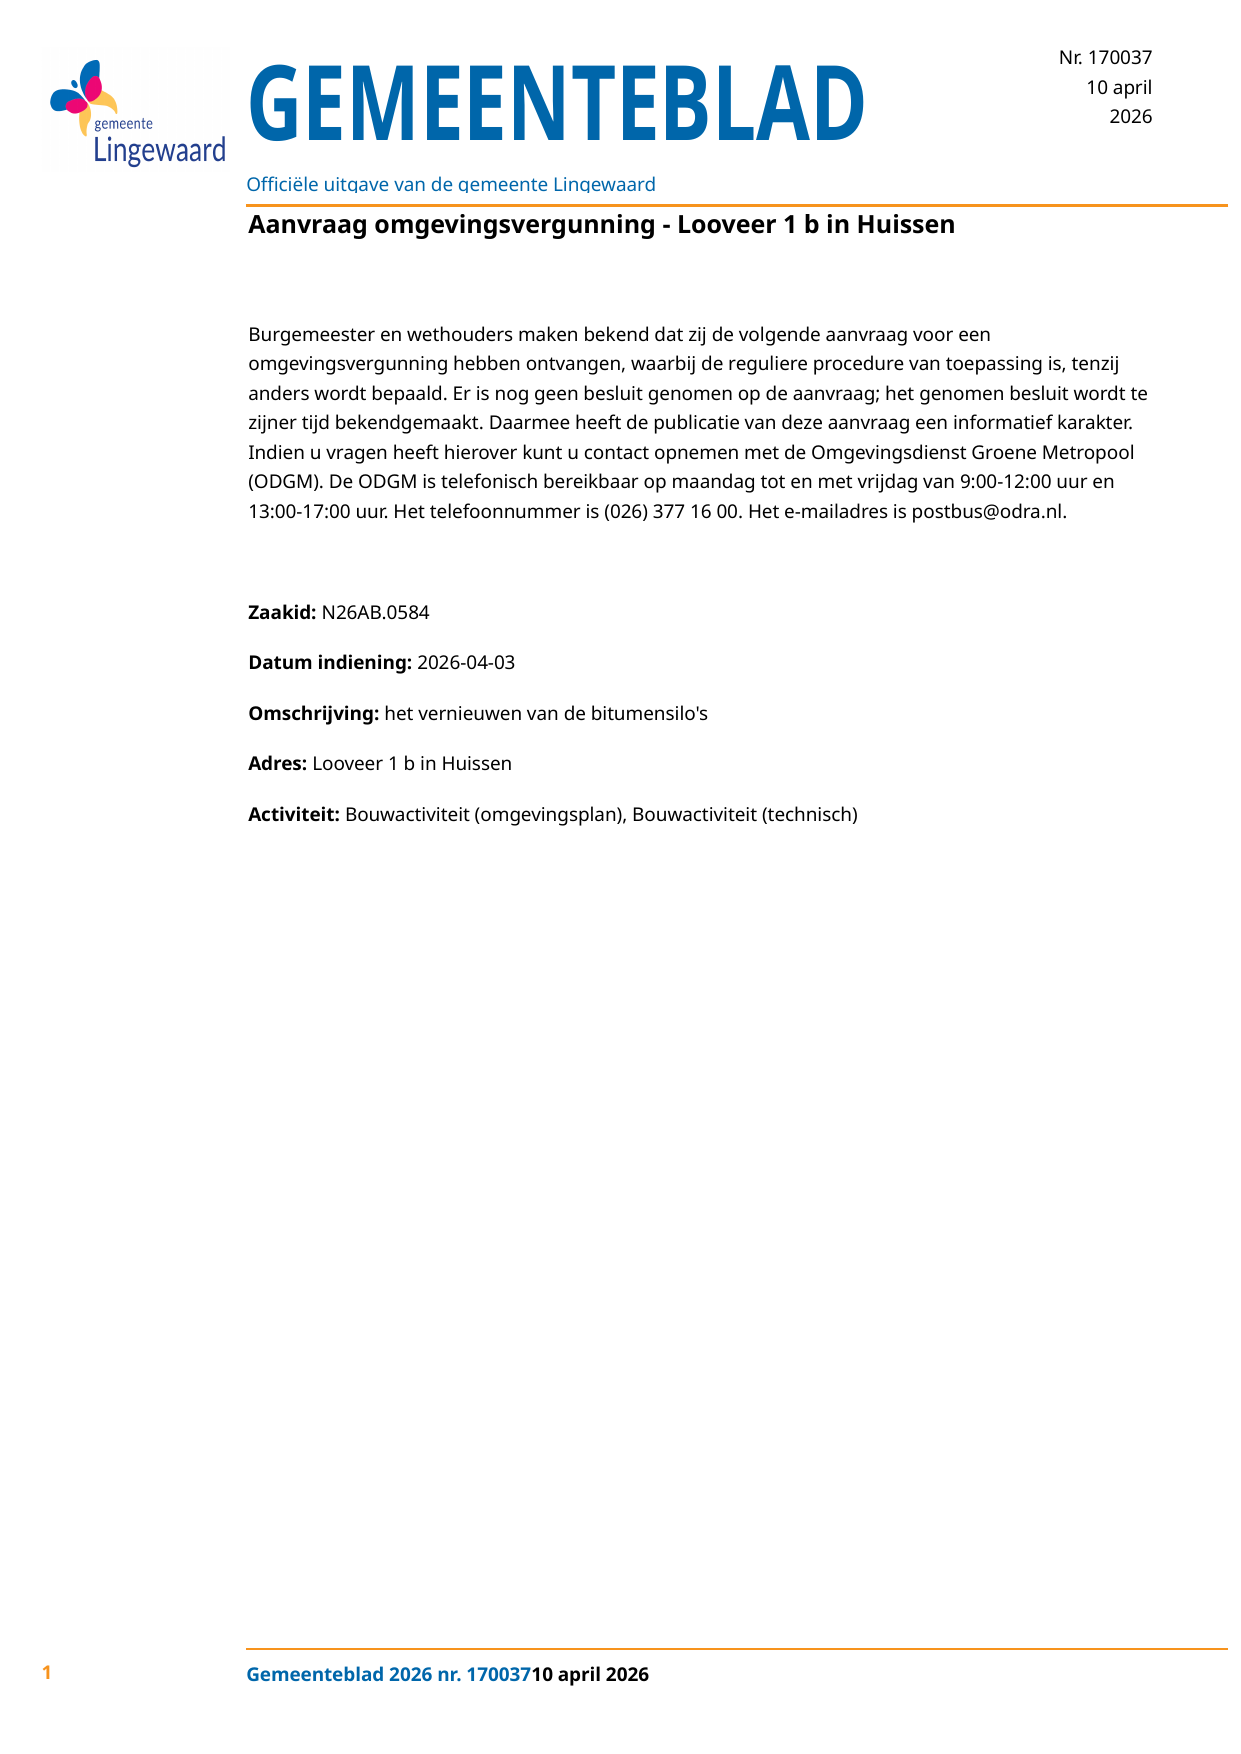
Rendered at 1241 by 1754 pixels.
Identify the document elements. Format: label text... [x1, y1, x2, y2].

text Zaakid: N26AB.0584 [248, 599, 1152, 625]
picture [41, 47, 231, 172]
text Burgemeester en wethouders maken bekend dat zij de volgende aanvraag voor een omgevingsvergunning hebben ontvangen, waarbij de reguliere procedure van toepassing is, tenzij anders wordt bepaald. Er is nog geen besluit genomen op de aanvraag; het genomen besluit wordt te zijner tijd bekendgemaakt. Daarmee heeft de publicatie van deze aanvraag een informatief karakter. Indien u vragen heeft hierover kunt u contact opnemen met de Omgevingsdienst Groene Metropool (ODGM). De ODGM is telefonisch bereikbaar op maandag tot en met vrijdag van 9:00-12:00 uur en 13:00-17:00 uur. Het telefoonnummer is (026) 377 16 00. Het e-mailadres is postbus@odra.nl. [248, 321, 1152, 524]
text Adres: Looveer 1 b in Huissen [248, 750, 1152, 776]
text Activiteit: Bouwactiviteit (omgevingsplan), Bouwactiviteit (technisch) [248, 801, 1152, 826]
text Datum indiening: 2026-04-03 [248, 649, 1152, 675]
text Omschrijving: het vernieuwen van de bitumensilo's [248, 700, 1152, 726]
text Aanvraag omgevingsvergunning - Looveer 1 b in Huissen [248, 207, 1152, 241]
